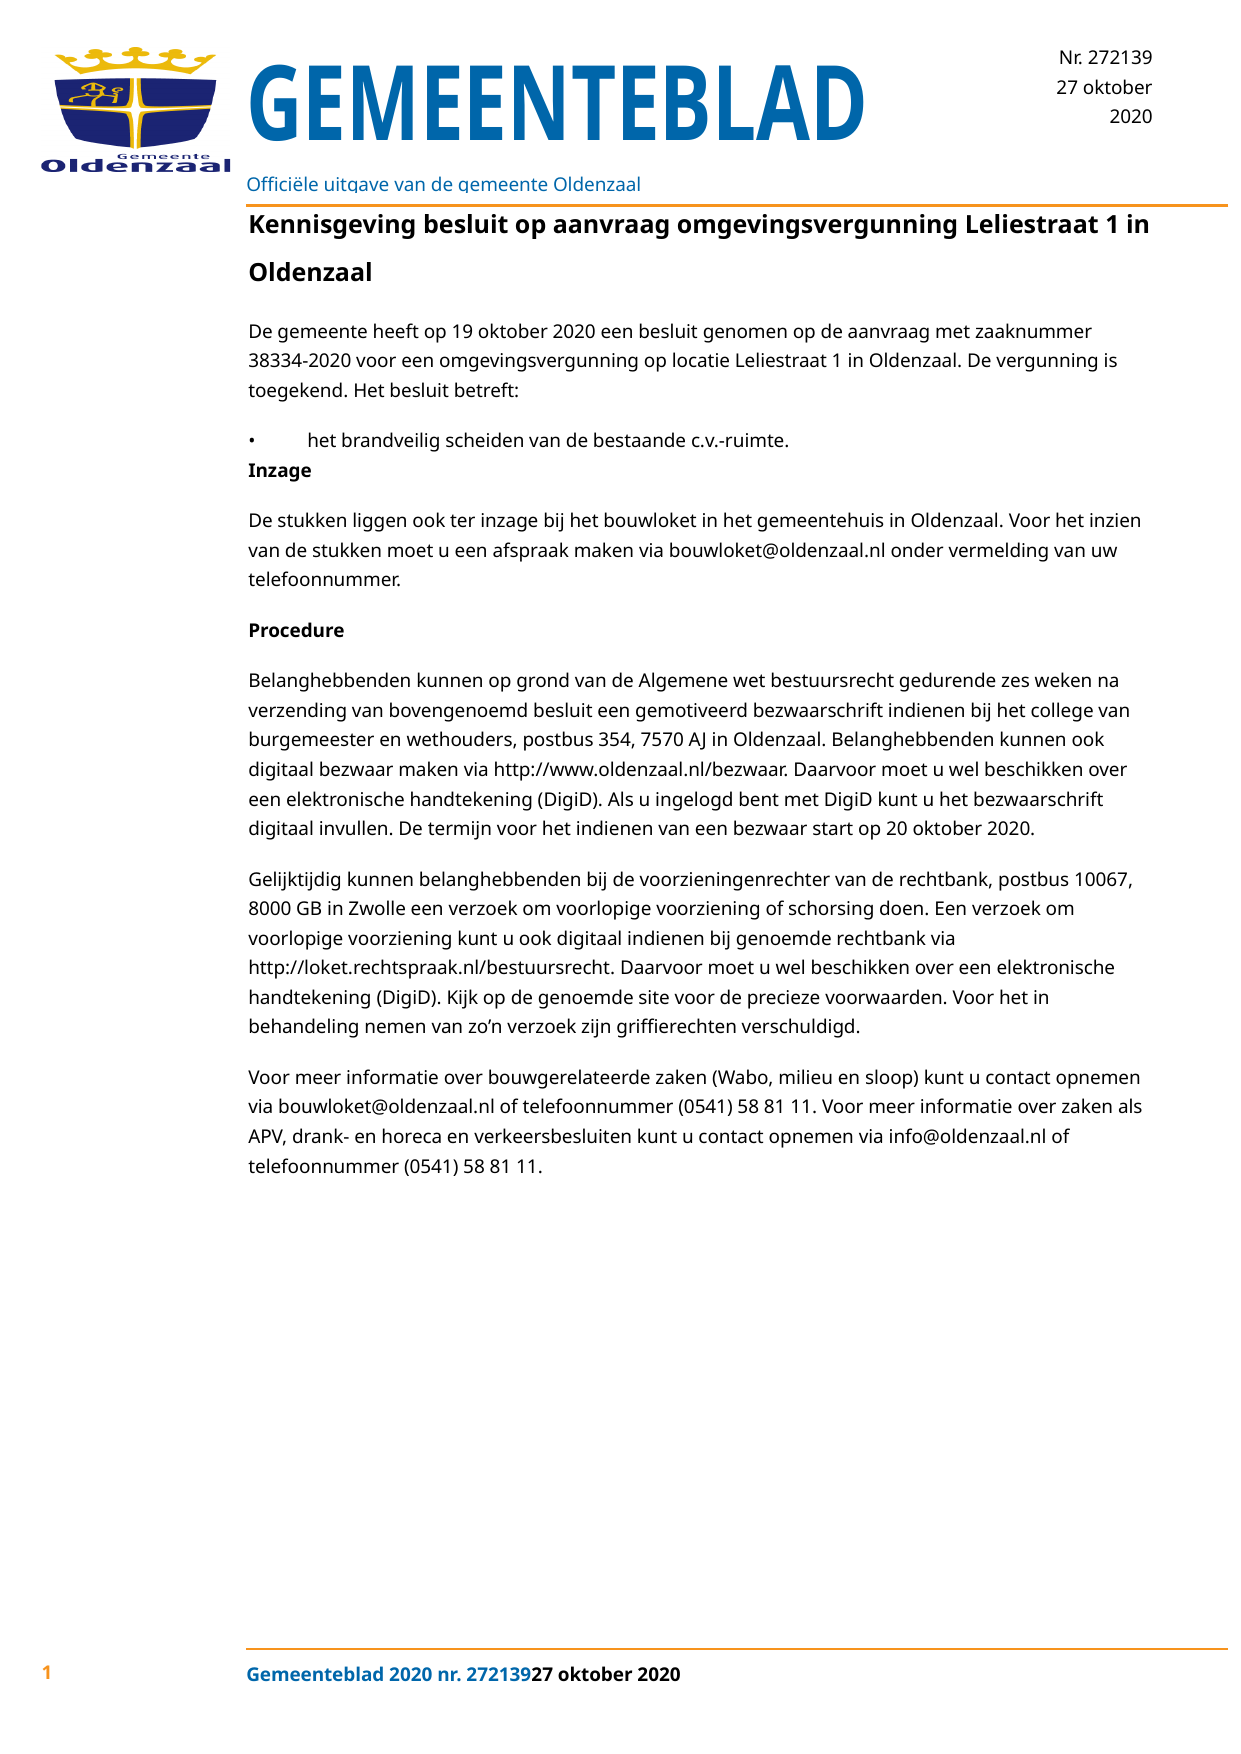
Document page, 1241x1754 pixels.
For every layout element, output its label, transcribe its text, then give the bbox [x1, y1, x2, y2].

list het brandveilig scheiden van de bestaande c.v.-ruimte. [248, 427, 1152, 453]
picture [41, 47, 231, 172]
text Procedure [248, 617, 1152, 643]
text Gelijktijdig kunnen belanghebbenden bij de voorzieningenrechter van de rechtbank, postbus 10067, 8000 GB in Zwolle een verzoek om voorlopige voorziening of schorsing doen. Een verzoek om voorlopige voorziening kunt u ook digitaal indienen bij genoemde rechtbank via http://loket.rechtspraak.nl/bestuursrecht. Daarvoor moet u wel beschikken over een elektronische handtekening (DigiD). Kijk op de genoemde site voor de precieze voorwaarden. Voor het in behandeling nemen van zo’n verzoek zijn griffierechten verschuldigd. [248, 866, 1152, 1039]
text Kennisgeving besluit op aanvraag omgevingsvergunning Leliestraat 1 in Oldenzaal [248, 207, 1152, 288]
text De gemeente heeft op 19 oktober 2020 een besluit genomen op de aanvraag met zaaknummer 38334-2020 voor een omgevingsvergunning op locatie Leliestraat 1 in Oldenzaal. De vergunning is toegekend. Het besluit betreft: [248, 318, 1152, 403]
text Belanghebbenden kunnen op grond van de Algemene wet bestuursrecht gedurende zes weken na verzending van bovengenoemd besluit een gemotiveerd bezwaarschrift indienen bij het college van burgemeester en wethouders, postbus 354, 7570 AJ in Oldenzaal. Belanghebbenden kunnen ook digitaal bezwaar maken via http://www.oldenzaal.nl/bezwaar. Daarvoor moet u wel beschikken over een elektronische handtekening (DigiD). Als u ingelogd bent met DigiD kunt u het bezwaarschrift digitaal invullen. De termijn voor het indienen van een bezwaar start op 20 oktober 2020. [248, 667, 1152, 841]
text Inzage [248, 457, 1152, 483]
text De stukken liggen ook ter inzage bij het bouwloket in het gemeentehuis in Oldenzaal. Voor het inzien van de stukken moet u een afspraak maken via bouwloket@oldenzaal.nl onder vermelding van uw telefoonnummer. [248, 507, 1152, 592]
text Voor meer informatie over bouwgerelateerde zaken (Wabo, milieu en sloop) kunt u contact opnemen via bouwloket@oldenzaal.nl of telefoonnummer (0541) 58 81 11. Voor meer informatie over zaken als APV, drank- en horeca en verkeersbesluiten kunt u contact opnemen via info@oldenzaal.nl of telefoonnummer (0541) 58 81 11. [248, 1064, 1152, 1179]
